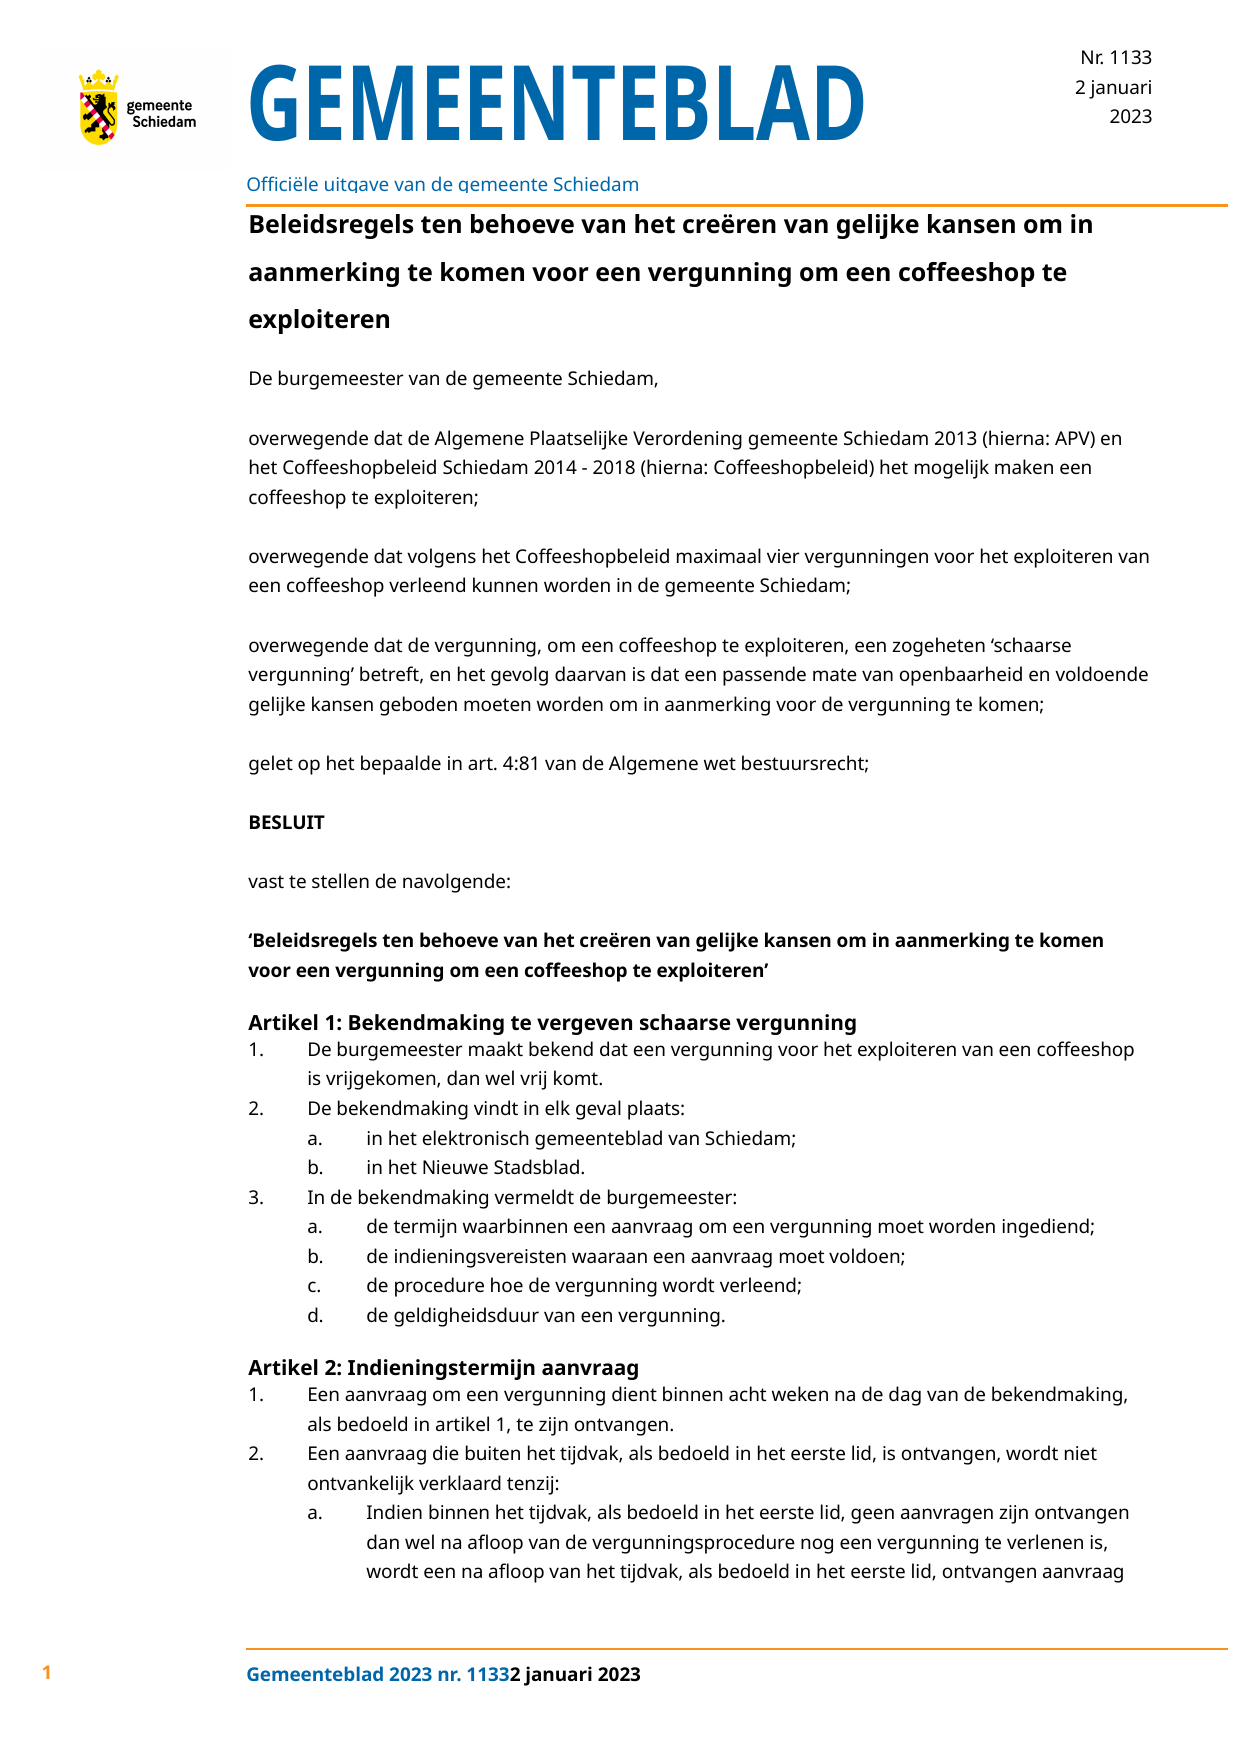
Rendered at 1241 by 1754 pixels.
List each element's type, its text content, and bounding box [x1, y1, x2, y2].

text De burgemeester van de gemeente Schiedam, [248, 366, 1152, 391]
text ‘Beleidsregels ten behoeve van het creëren van gelijke kansen om in aanmerking te komen voor een vergunning om een coffeeshop te exploiteren’ [248, 928, 1152, 983]
text overwegende dat de Algemene Plaatselijke Verordening gemeente Schiedam 2013 (hierna: APV) en het Coffeeshopbeleid Schiedam 2014 - 2018 (hierna: Coffeeshopbeleid) het mogelijk maken een coffeeshop te exploiteren; [248, 425, 1152, 509]
text Artikel 1: Bekendmaking te vergeven schaarse vergunning [248, 1008, 1152, 1036]
text BESLUIT [248, 809, 1152, 835]
text Beleidsregels ten behoeve van het creëren van gelijke kansen om in aanmerking te komen voor een vergunning om een coffeeshop te exploiteren [248, 207, 1152, 336]
list in het elektronisch gemeenteblad van Schiedam; [307, 1125, 1152, 1151]
list de geldigheidsduur van een vergunning. [307, 1302, 1152, 1328]
list de termijn waarbinnen een aanvraag om een vergunning moet worden ingediend; [307, 1213, 1152, 1239]
list De burgemeester maakt bekend dat een vergunning voor het exploiteren van een coffeeshop is vrijgekomen, dan wel vrij komt. [248, 1036, 1152, 1091]
list Indien binnen het tijdvak, als bedoeld in het eerste lid, geen aanvragen zijn ontvangen dan wel na afloop van de vergunningsprocedure nog een vergunning te verlenen is, wordt een na afloop van het tijdvak, als bedoeld in het eerste lid, ontvangen aanvraag [307, 1499, 1152, 1584]
list Een aanvraag om een vergunning dient binnen acht weken na de dag van de bekendmaking, als bedoeld in artikel 1, te zijn ontvangen. [248, 1381, 1152, 1436]
text gelet op het bepaalde in art. 4:81 van de Algemene wet bestuursrecht; [248, 750, 1152, 776]
list in het Nieuwe Stadsblad. [307, 1154, 1152, 1180]
text overwegende dat volgens het Coffeeshopbeleid maximaal vier vergunningen voor het exploiteren van een coffeeshop verleend kunnen worden in de gemeente Schiedam; [248, 543, 1152, 598]
list de indieningsvereisten waaraan een aanvraag moet voldoen; [307, 1243, 1152, 1269]
text overwegende dat de vergunning, om een coffeeshop te exploiteren, een zogeheten ‘schaarse vergunning’ betreft, en het gevolg daarvan is dat een passende mate van openbaarheid en voldoende gelijke kansen geboden moeten worden om in aanmerking voor de vergunning te komen; [248, 632, 1152, 717]
text vast te stellen de navolgende: [248, 868, 1152, 894]
list de procedure hoe de vergunning wordt verleend; [307, 1273, 1152, 1298]
list De bekendmaking vindt in elk geval plaats: [248, 1095, 1152, 1121]
list Een aanvraag die buiten het tijdvak, als bedoeld in het eerste lid, is ontvangen, wordt niet ontvankelijk verklaard tenzij: [248, 1440, 1152, 1496]
list In de bekendmaking vermeldt de burgemeester: [248, 1184, 1152, 1210]
text Artikel 2: Indieningstermijn aanvraag [248, 1353, 1152, 1381]
picture [41, 47, 231, 172]
